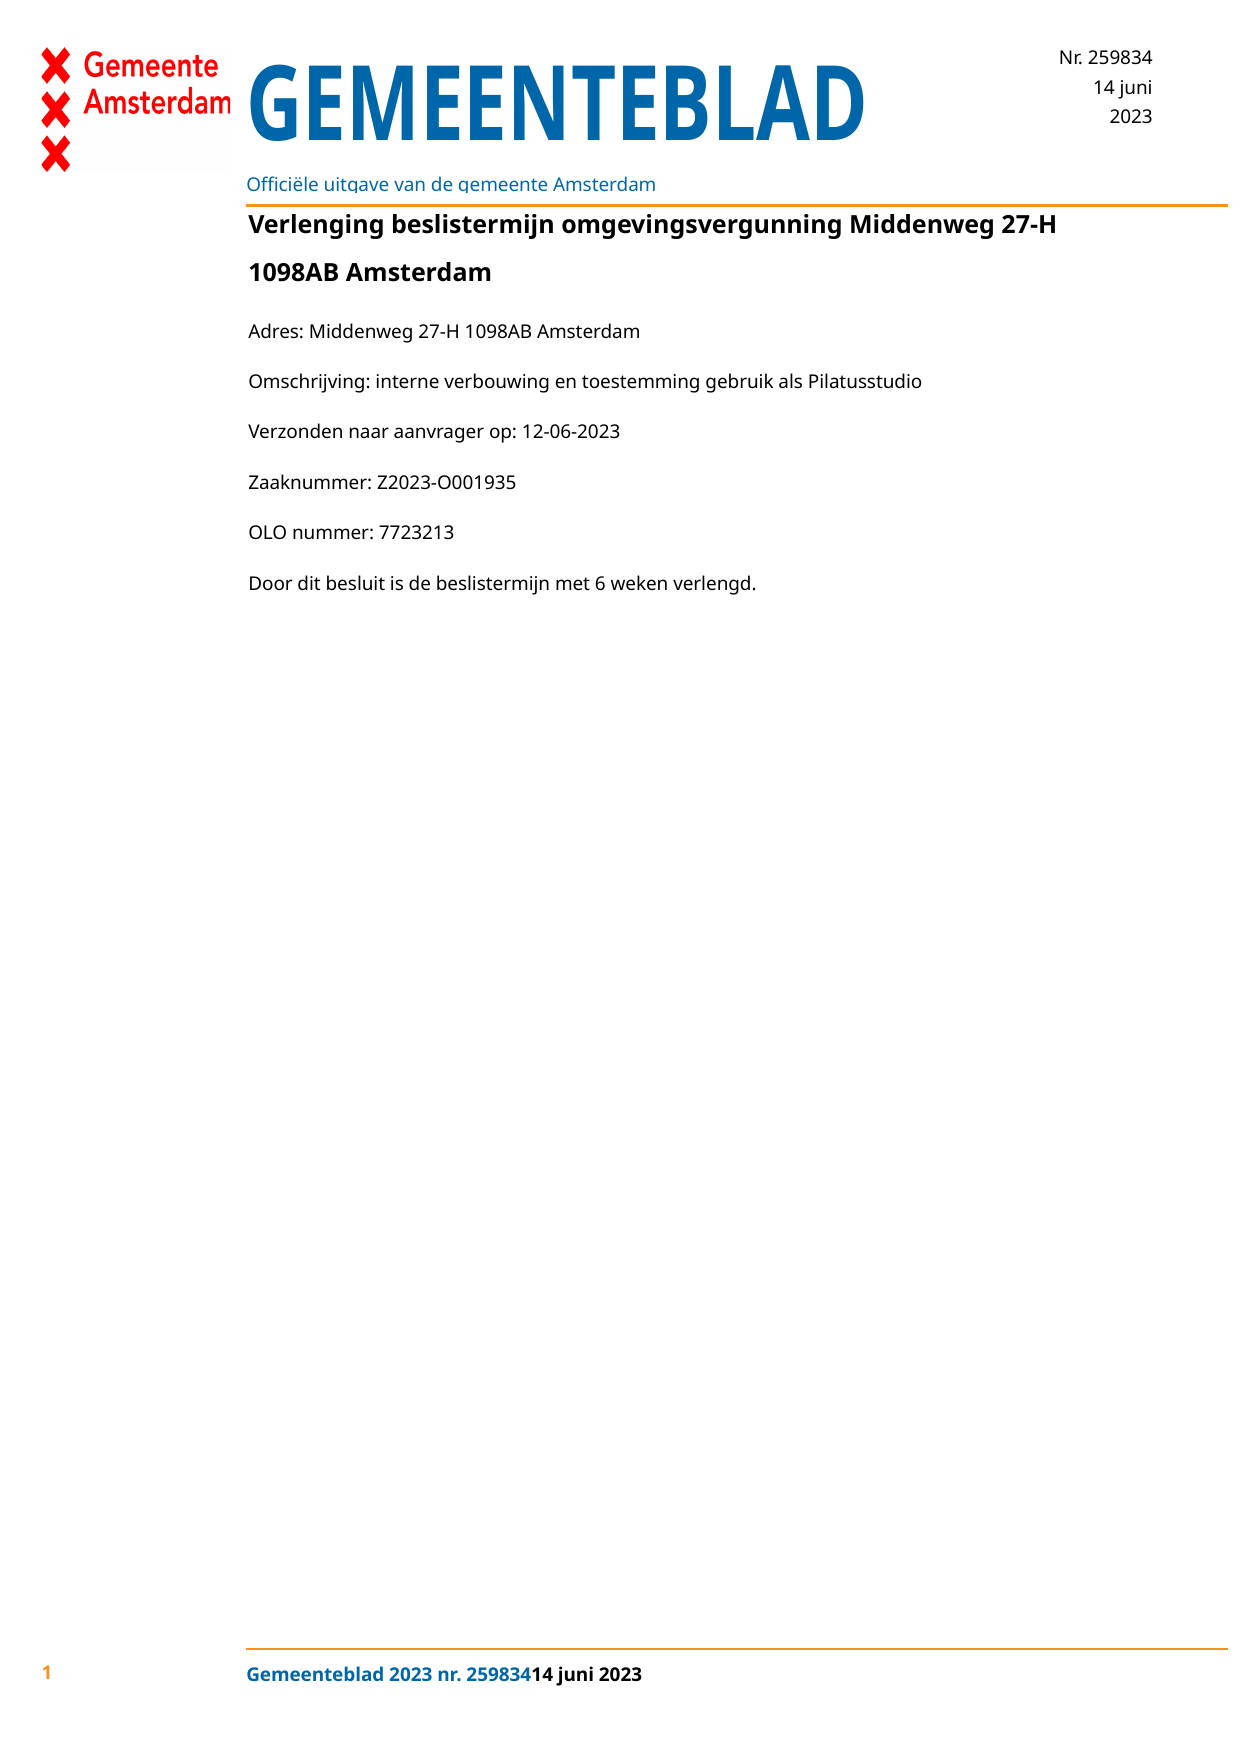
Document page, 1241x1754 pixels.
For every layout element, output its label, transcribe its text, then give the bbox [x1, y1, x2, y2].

text Zaaknummer: Z2023-O001935 [248, 469, 1152, 495]
text Verzonden naar aanvrager op: 12-06-2023 [248, 419, 1152, 444]
text OLO nummer: 7723213 [248, 519, 1152, 545]
picture [41, 47, 231, 172]
text Verlenging beslistermijn omgevingsvergunning Middenweg 27-H 1098AB Amsterdam [248, 207, 1152, 288]
text Door dit besluit is de beslistermijn met 6 weken verlengd. [248, 570, 1152, 596]
text Adres: Middenweg 27-H 1098AB Amsterdam [248, 318, 1152, 344]
text Omschrijving: interne verbouwing en toestemming gebruik als Pilatusstudio [248, 368, 1152, 394]
